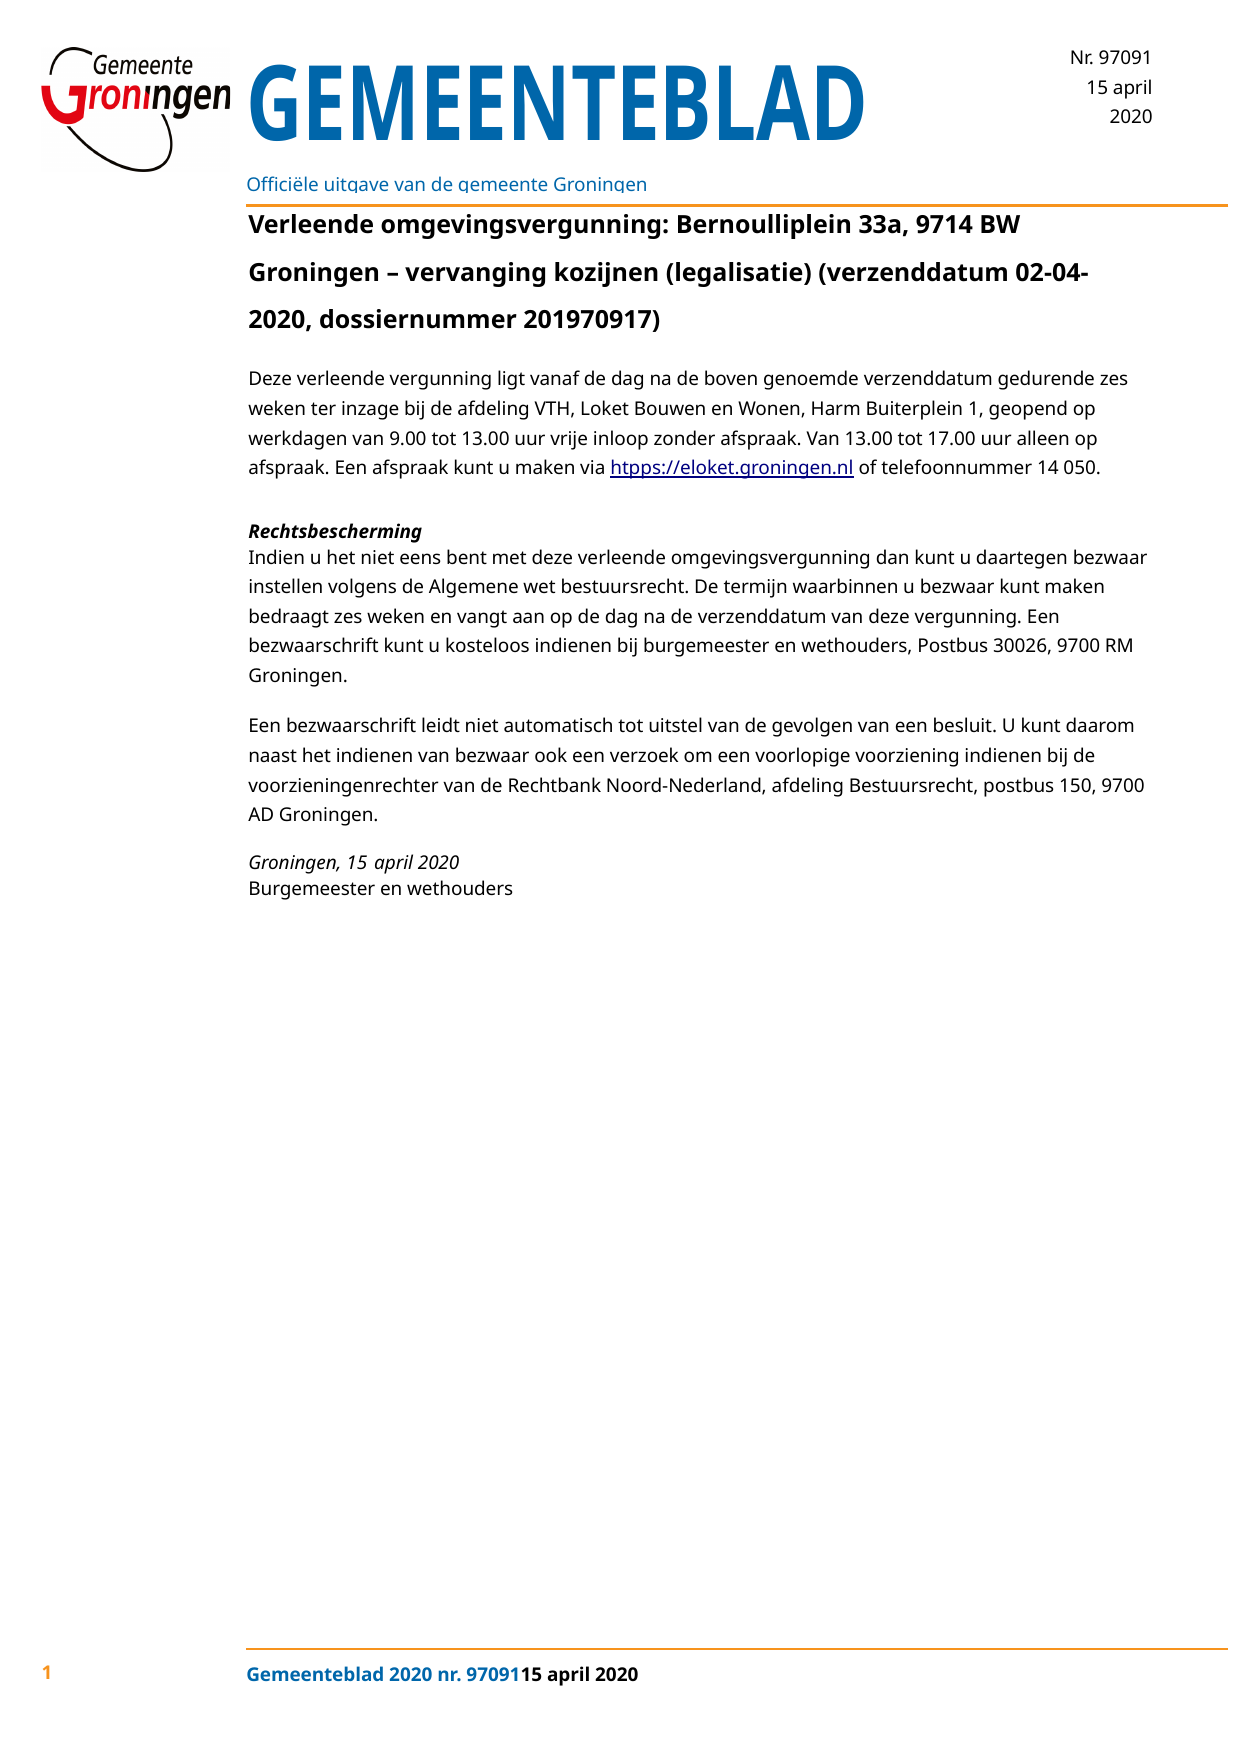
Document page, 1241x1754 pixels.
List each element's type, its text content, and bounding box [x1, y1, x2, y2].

text Verleende omgevingsvergunning: Bernoulliplein 33a, 9714 BW Groningen – vervanging kozijnen (legalisatie) (verzenddatum 02-04-2020, dossiernummer 201970917) [248, 207, 1152, 336]
text Burgemeester en wethouders [248, 875, 1152, 901]
picture [41, 47, 231, 172]
text Rechtsbescherming [248, 518, 1152, 544]
text Groningen, 15 april 2020 [248, 849, 1152, 875]
text Een bezwaarschrift leidt niet automatisch tot uitstel van de gevolgen van een besluit. U kunt daarom naast het indienen van bezwaar ook een verzoek om een voorlopige voorziening indienen bij de voorzieningenrechter van de Rechtbank Noord-Nederland, afdeling Bestuursrecht, postbus 150, 9700 AD Groningen. [248, 713, 1152, 827]
text Deze verleende vergunning ligt vanaf de dag na de boven genoemde verzenddatum gedurende zes weken ter inzage bij de afdeling VTH, Loket Bouwen en Wonen, Harm Buiterplein 1, geopend op werkdagen van 9.00 tot 13.00 uur vrije inloop zonder afspraak. Van 13.00 tot 17.00 uur alleen op afspraak. Een afspraak kunt u maken via htpps://eloket.groningen.nl of telefoonnummer 14 050. [248, 366, 1152, 480]
text Indien u het niet eens bent met deze verleende omgevingsvergunning dan kunt u daartegen bezwaar instellen volgens de Algemene wet bestuursrecht. De termijn waarbinnen u bezwaar kunt maken bedraagt zes weken en vangt aan op de dag na de verzenddatum van deze vergunning. Een bezwaarschrift kunt u kosteloos indienen bij burgemeester en wethouders, Postbus 30026, 9700 RM Groningen. [248, 544, 1152, 688]
